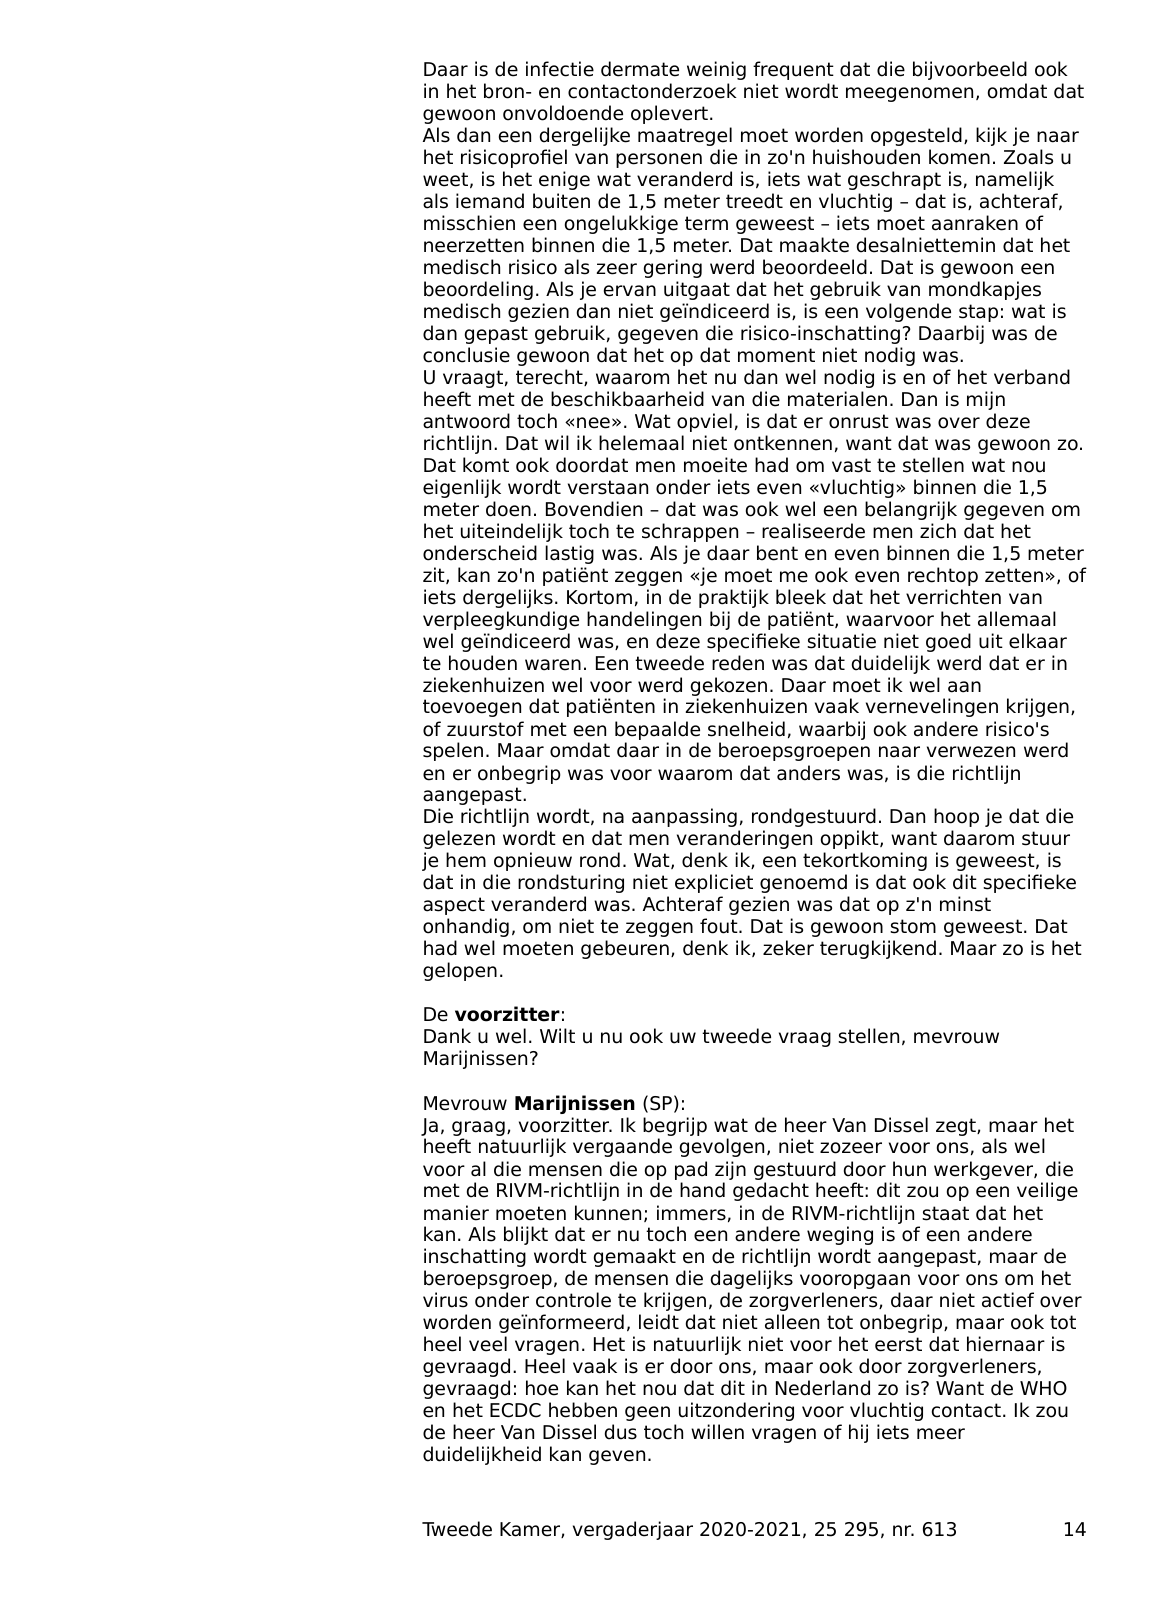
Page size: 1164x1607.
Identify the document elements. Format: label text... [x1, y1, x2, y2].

text Als dan een dergelijke maatregel moet worden opgesteld, kijk je naar het risicoprofiel van personen die in zo'n huishouden komen. Zoals u weet, is het enige wat veranderd is, iets wat geschrapt is, namelijk als iemand buiten de 1,5 meter treedt en vluchtig – dat is, achteraf, misschien een ongelukkige term geweest – iets moet aanraken of neerzetten binnen die 1,5 meter. Dat maakte desalniettemin dat het medisch risico als zeer gering werd beoordeeld. Dat is gewoon een beoordeling. Als je ervan uitgaat dat het gebruik van mondkapjes medisch gezien dan niet geïndiceerd is, is een volgende stap: wat is dan gepast gebruik, gegeven die risico-inschatting? Daarbij was de conclusie gewoon dat het op dat moment niet nodig was. [422, 125, 1087, 367]
text Ja, graag, voorzitter. Ik begrijp wat de heer Van Dissel zegt, maar het heeft natuurlijk vergaande gevolgen, niet zozeer voor ons, als wel voor al die mensen die op pad zijn gestuurd door hun werkgever, die met de RIVM-richtlijn in de hand gedacht heeft: dit zou op een veilige manier moeten kunnen; immers, in de RIVM-richtlijn staat dat het kan. Als blijkt dat er nu toch een andere weging is of een andere inschatting wordt gemaakt en de richtlijn wordt aangepast, maar de beroepsgroep, de mensen die dagelijks vooropgaan voor ons om het virus onder controle te krijgen, de zorgverleners, daar niet actief over worden geïnformeerd, leidt dat niet alleen tot onbegrip, maar ook tot heel veel vragen. Het is natuurlijk niet voor het eerst dat hiernaar is gevraagd. Heel vaak is er door ons, maar ook door zorgverleners, gevraagd: hoe kan het nou dat dit in Nederland zo is? Want de WHO en het ECDC hebben geen uitzondering voor vluchtig contact. Ik zou de heer Van Dissel dus toch willen vragen of hij iets meer duidelijkheid kan geven. [422, 1114, 1087, 1466]
text De voorzitter: [422, 1004, 1087, 1026]
text Mevrouw Marijnissen (SP): [422, 1092, 1087, 1114]
text Daar is de infectie dermate weinig frequent dat die bijvoorbeeld ook in het bron- en contactonderzoek niet wordt meegenomen, omdat dat gewoon onvoldoende oplevert. [422, 59, 1087, 125]
text U vraagt, terecht, waarom het nu dan wel nodig is en of het verband heeft met de beschikbaarheid van die materialen. Dan is mijn antwoord toch «nee». Wat opviel, is dat er onrust was over deze richtlijn. Dat wil ik helemaal niet ontkennen, want dat was gewoon zo. Dat komt ook doordat men moeite had om vast te stellen wat nou eigenlijk wordt verstaan onder iets even «vluchtig» binnen die 1,5 meter doen. Bovendien – dat was ook wel een belangrijk gegeven om het uiteindelijk toch te schrappen – realiseerde men zich dat het onderscheid lastig was. Als je daar bent en even binnen die 1,5 meter zit, kan zo'n patiënt zeggen «je moet me ook even rechtop zetten», of iets dergelijks. Kortom, in de praktijk bleek dat het verrichten van verpleegkundige handelingen bij de patiënt, waarvoor het allemaal wel geïndiceerd was, en deze specifieke situatie niet goed uit elkaar te houden waren. Een tweede reden was dat duidelijk werd dat er in ziekenhuizen wel voor werd gekozen. Daar moet ik wel aan toevoegen dat patiënten in ziekenhuizen vaak vernevelingen krijgen, of zuurstof met een bepaalde snelheid, waarbij ook andere risico's spelen. Maar omdat daar in de beroepsgroepen naar verwezen werd en er onbegrip was voor waarom dat anders was, is die richtlijn aangepast. [422, 367, 1087, 806]
text Die richtlijn wordt, na aanpassing, rondgestuurd. Dan hoop je dat die gelezen wordt en dat men veranderingen oppikt, want daarom stuur je hem opnieuw rond. Wat, denk ik, een tekortkoming is geweest, is dat in die rondsturing niet expliciet genoemd is dat ook dit specifieke aspect veranderd was. Achteraf gezien was dat op z'n minst onhandig, om niet te zeggen fout. Dat is gewoon stom geweest. Dat had wel moeten gebeuren, denk ik, zeker terugkijkend. Maar zo is het gelopen. [422, 806, 1087, 982]
text Dank u wel. Wilt u nu ook uw tweede vraag stellen, mevrouw Marijnissen? [422, 1026, 1087, 1070]
